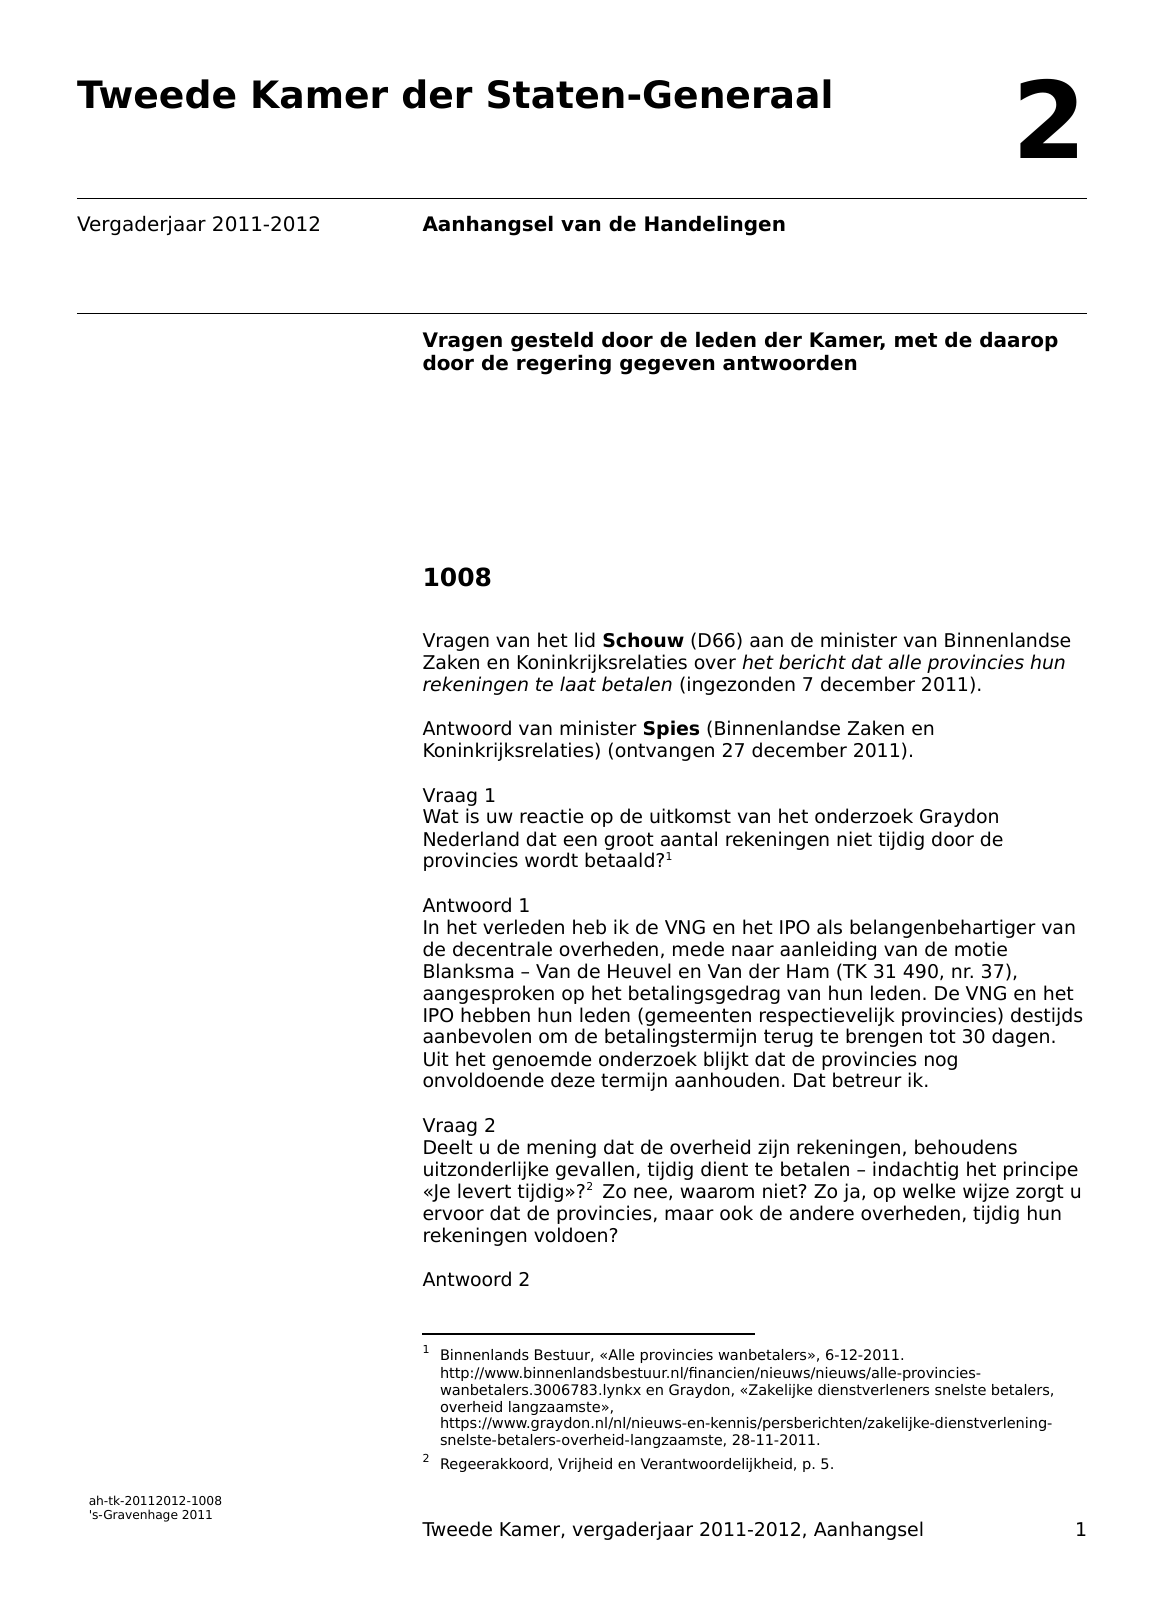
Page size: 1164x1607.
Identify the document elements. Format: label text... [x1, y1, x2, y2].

text Vraag 1 [422, 784, 1087, 806]
text Vragen van het lid Schouw (D66) aan de minister van Binnenlandse Zaken en Koninkrijksrelaties over het bericht dat alle provincies hun rekeningen te laat betalen (ingezonden 7 december 2011). [422, 630, 1087, 696]
text 's-Gravenhage 2011 [88, 1508, 323, 1522]
table_cell Vragen gesteld door de leden der Kamer, met de daarop door de regering gegeven antwoorden [422, 314, 1087, 375]
text Antwoord van minister Spies (Binnenlandse Zaken en Koninkrijksrelaties) (ontvangen 27 december 2011). [422, 718, 1087, 762]
table_cell Aanhangsel van de Handelingen [422, 199, 1087, 313]
text 1008 [422, 563, 1087, 592]
table_cell Vergaderjaar 2011-2012 [77, 199, 422, 313]
text Binnenlands Bestuur, «Alle provincies wanbetalers», 6-12-2011. http://www.binnenlandsbestuur.nl/financien/nieuws/nieuws/alle-provincies-wanbetalers.3006783.lynkx en Graydon, «Zakelijke dienstverleners snelste betalers, overheid langzaamste», https://www.graydon.nl/nl/nieuws-en-kennis/persberichten/zakelijke-dienstverlening-snelste-betalers-overheid-langzaamste, 28-11-2011. [422, 1343, 1087, 1449]
text Antwoord 2 [422, 1269, 1087, 1291]
text Deelt u de mening dat de overheid zijn rekeningen, behoudens uitzonderlijke gevallen, tijdig dient te betalen – indachtig het principe «Je levert tijdig»? Zo nee, waarom niet? Zo ja, op welke wijze zorgt u ervoor dat de provincies, maar ook de andere overheden, tijdig hun rekeningen voldoen? [422, 1137, 1087, 1246]
text Regeerakkoord, Vrijheid en Verantwoordelijkheid, p. 5. [422, 1452, 1087, 1474]
text Vraag 2 [422, 1114, 1087, 1137]
table_header 2 [886, 59, 1087, 198]
text Wat is uw reactie op de uitkomst van het onderzoek Graydon Nederland dat een groot aantal rekeningen niet tijdig door de provincies wordt betaald? [422, 806, 1087, 872]
table_cell [77, 314, 422, 375]
text In het verleden heb ik de VNG en het IPO als belangenbehartiger van de decentrale overheden, mede naar aanleiding van de motie Blanksma – Van de Heuvel en Van der Ham (TK 31 490, nr. 37), aangesproken op het betalingsgedrag van hun leden. De VNG en het IPO hebben hun leden (gemeenten respectievelijk provincies) destijds aanbevolen om de betalingstermijn terug te brengen tot 30 dagen. Uit het genoemde onderzoek blijkt dat de provincies nog onvoldoende deze termijn aanhouden. Dat betreur ik. [422, 917, 1087, 1092]
table_header Tweede Kamer der Staten-Generaal [77, 59, 886, 198]
text ah-tk-20112012-1008 [88, 1494, 323, 1508]
text Antwoord 1 [422, 894, 1087, 917]
